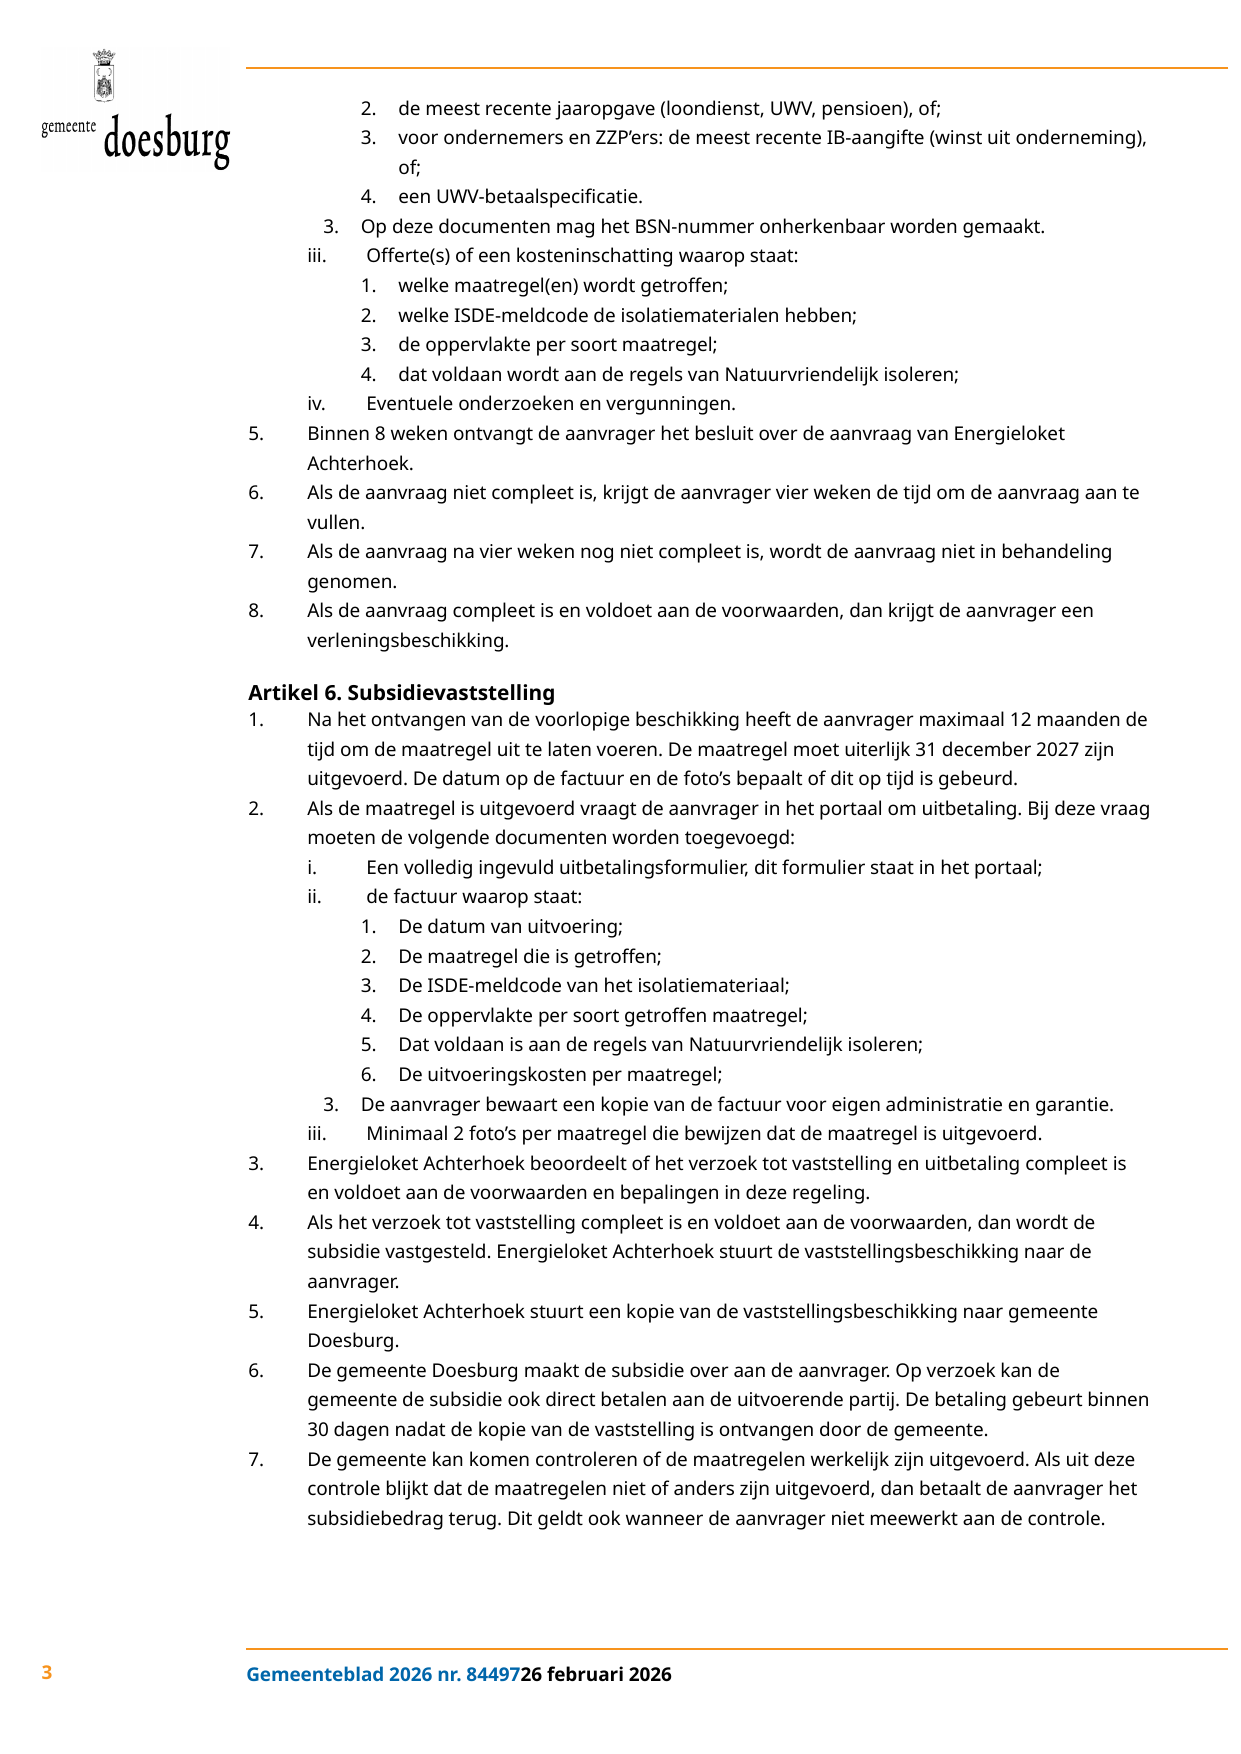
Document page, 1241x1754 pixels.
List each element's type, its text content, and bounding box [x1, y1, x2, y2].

list Eventuele onderzoeken en vergunningen. [307, 391, 1152, 416]
list Als de maatregel is uitgevoerd vraagt de aanvrager in het portaal om uitbetaling. Bij deze vraag moeten de volgende documenten worden toegevoegd: [248, 795, 1152, 850]
picture [41, 47, 231, 172]
list De uitvoeringskosten per maatregel; [361, 1061, 1152, 1087]
list de factuur waarop staat: [307, 884, 1152, 909]
list De ISDE-meldcode van het isolatiemateriaal; [361, 972, 1152, 998]
list De oppervlakte per soort getroffen maatregel; [361, 1002, 1152, 1028]
list Energieloket Achterhoek beoordeelt of het verzoek tot vaststelling en uitbetaling compleet is en voldoet aan de voorwaarden en bepalingen in deze regeling. [248, 1150, 1152, 1205]
list Na het ontvangen van de voorlopige beschikking heeft de aanvrager maximaal 12 maanden de tijd om de maatregel uit te laten voeren. De maatregel moet uiterlijk 31 december 2027 zijn uitgevoerd. De datum op de factuur en de foto’s bepaalt of dit op tijd is gebeurd. [248, 706, 1152, 791]
list de meest recente jaaropgave (loondienst, UWV, pensioen), of; [361, 95, 1152, 121]
list Een volledig ingevuld uitbetalingsformulier, dit formulier staat in het portaal; [307, 854, 1152, 880]
list de oppervlakte per soort maatregel; [361, 331, 1152, 357]
list De datum van uitvoering; [361, 913, 1152, 939]
list De gemeente kan komen controleren of de maatregelen werkelijk zijn uitgevoerd. Als uit deze controle blijkt dat de maatregelen niet of anders zijn uitgevoerd, dan betaalt de aanvrager het subsidiebedrag terug. Dit geldt ook wanneer de aanvrager niet meewerkt aan de controle. [248, 1446, 1152, 1531]
list De aanvrager bewaart een kopie van de factuur voor eigen administratie en garantie. [323, 1091, 1152, 1116]
list Op deze documenten mag het BSN-nummer onherkenbaar worden gemaakt. [323, 213, 1152, 239]
list De maatregel die is getroffen; [361, 943, 1152, 968]
list Offerte(s) of een kosteninschatting waarop staat: [307, 243, 1152, 268]
list Energieloket Achterhoek stuurt een kopie van de vaststellingsbeschikking naar gemeente Doesburg. [248, 1298, 1152, 1353]
list Minimaal 2 foto’s per maatregel die bewijzen dat de maatregel is uitgevoerd. [307, 1120, 1152, 1146]
list dat voldaan wordt aan de regels van Natuurvriendelijk isoleren; [361, 361, 1152, 387]
list welke maatregel(en) wordt getroffen; [361, 272, 1152, 298]
list welke ISDE-meldcode de isolatiematerialen hebben; [361, 302, 1152, 328]
list Als de aanvraag niet compleet is, krijgt de aanvrager vier weken de tijd om de aanvraag aan te vullen. [248, 479, 1152, 535]
list Als het verzoek tot vaststelling compleet is en voldoet aan de voorwaarden, dan wordt de subsidie vastgesteld. Energieloket Achterhoek stuurt de vaststellingsbeschikking naar de aanvrager. [248, 1209, 1152, 1294]
list voor ondernemers en ZZP’ers: de meest recente IB-aangifte (winst uit onderneming), of; [361, 124, 1152, 180]
list Als de aanvraag compleet is en voldoet aan de voorwaarden, dan krijgt de aanvrager een verleningsbeschikking. [248, 598, 1152, 653]
list Binnen 8 weken ontvangt de aanvrager het besluit over de aanvraag van Energieloket Achterhoek. [248, 420, 1152, 476]
text Artikel 6. Subsidievaststelling [248, 678, 1152, 706]
list Dat voldaan is aan de regels van Natuurvriendelijk isoleren; [361, 1032, 1152, 1057]
list Als de aanvraag na vier weken nog niet compleet is, wordt de aanvraag niet in behandeling genomen. [248, 538, 1152, 594]
list De gemeente Doesburg maakt de subsidie over aan de aanvrager. Op verzoek kan de gemeente de subsidie ook direct betalen aan de uitvoerende partij. De betaling gebeurt binnen 30 dagen nadat de kopie van de vaststelling is ontvangen door de gemeente. [248, 1357, 1152, 1442]
list een UWV-betaalspecificatie. [361, 183, 1152, 209]
